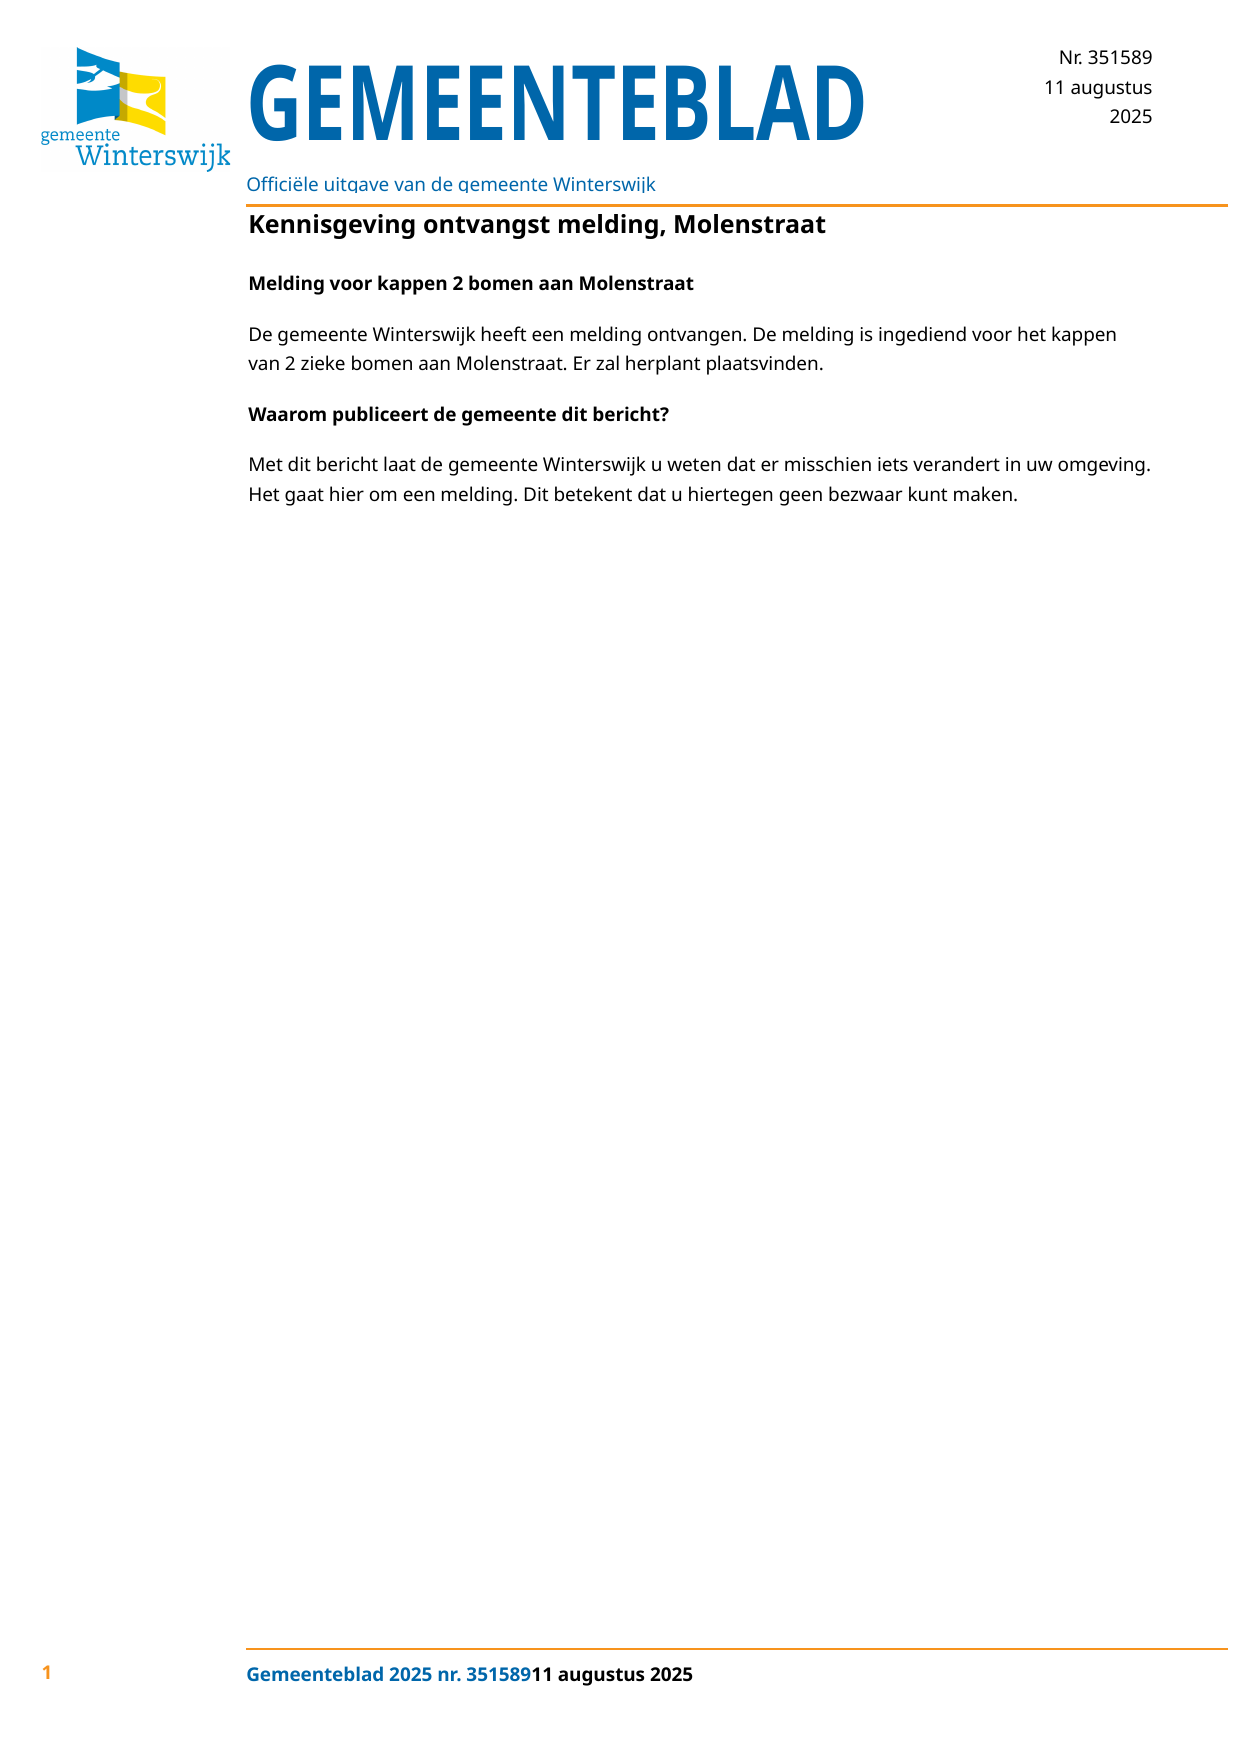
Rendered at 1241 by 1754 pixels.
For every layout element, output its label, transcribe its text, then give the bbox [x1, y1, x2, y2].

text De gemeente Winterswijk heeft een melding ontvangen. De melding is ingediend voor het kappen van 2 zieke bomen aan Molenstraat. Er zal herplant plaatsvinden. [248, 321, 1152, 376]
text Kennisgeving ontvangst melding, Molenstraat [248, 207, 1152, 241]
picture [225, 153, 231, 162]
picture [41, 47, 231, 172]
text Melding voor kappen 2 bomen aan Molenstraat [248, 270, 1152, 296]
text Waarom publiceert de gemeente dit bericht? [248, 401, 1152, 426]
text Met dit bericht laat de gemeente Winterswijk u weten dat er misschien iets verandert in uw omgeving. Het gaat hier om een melding. Dit betekent dat u hiertegen geen bezwaar kunt maken. [248, 451, 1152, 506]
